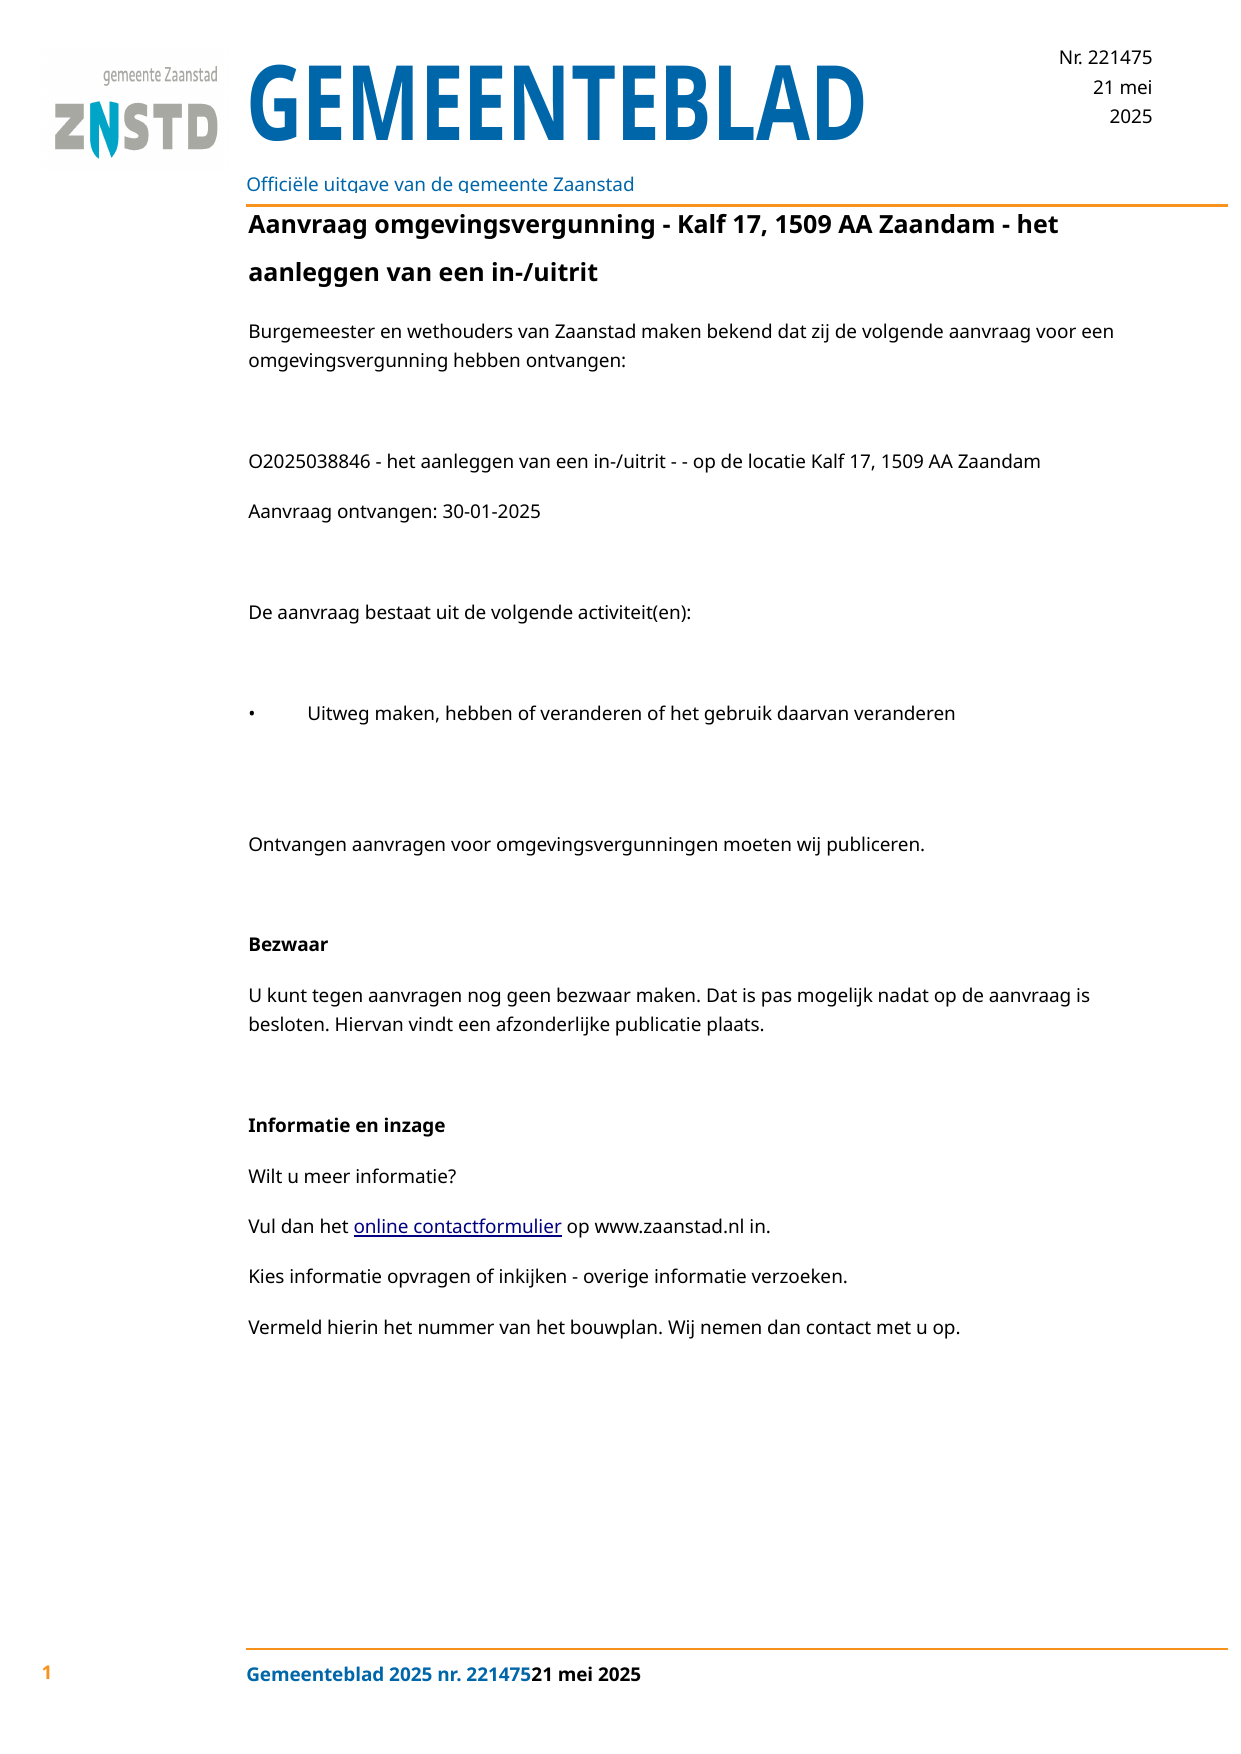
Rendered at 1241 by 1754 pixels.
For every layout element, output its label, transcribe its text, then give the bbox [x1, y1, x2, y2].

text Informatie en inzage [248, 1112, 1152, 1138]
text Ontvangen aanvragen voor omgevingsvergunningen moeten wij publiceren. [248, 831, 1152, 857]
text Bezwaar [248, 932, 1152, 957]
text De aanvraag bestaat uit de volgende activiteit(en): [248, 599, 1152, 625]
text Aanvraag ontvangen: 30-01-2025 [248, 499, 1152, 524]
text Kies informatie opvragen of inkijken - overige informatie verzoeken. [248, 1264, 1152, 1289]
text O2025038846 - het aanleggen van een in-/uitrit - - op de locatie Kalf 17, 1509 AA Zaandam [248, 448, 1152, 474]
picture [41, 47, 231, 172]
text Wilt u meer informatie? [248, 1163, 1152, 1189]
text U kunt tegen aanvragen nog geen bezwaar maken. Dat is pas mogelijk nadat op de aanvraag is besloten. Hiervan vindt een afzonderlijke publicatie plaats. [248, 982, 1152, 1037]
text Vermeld hierin het nummer van het bouwplan. Wij nemen dan contact met u op. [248, 1314, 1152, 1340]
list Uitweg maken, hebben of veranderen of het gebruik daarvan veranderen [248, 700, 1152, 726]
text Aanvraag omgevingsvergunning - Kalf 17, 1509 AA Zaandam - het aanleggen van een in-/uitrit [248, 207, 1152, 288]
text Burgemeester en wethouders van Zaanstad maken bekend dat zij de volgende aanvraag voor een omgevingsvergunning hebben ontvangen: [248, 318, 1152, 373]
text Vul dan het online contactformulier op www.zaanstad.nl in. [248, 1213, 1152, 1239]
